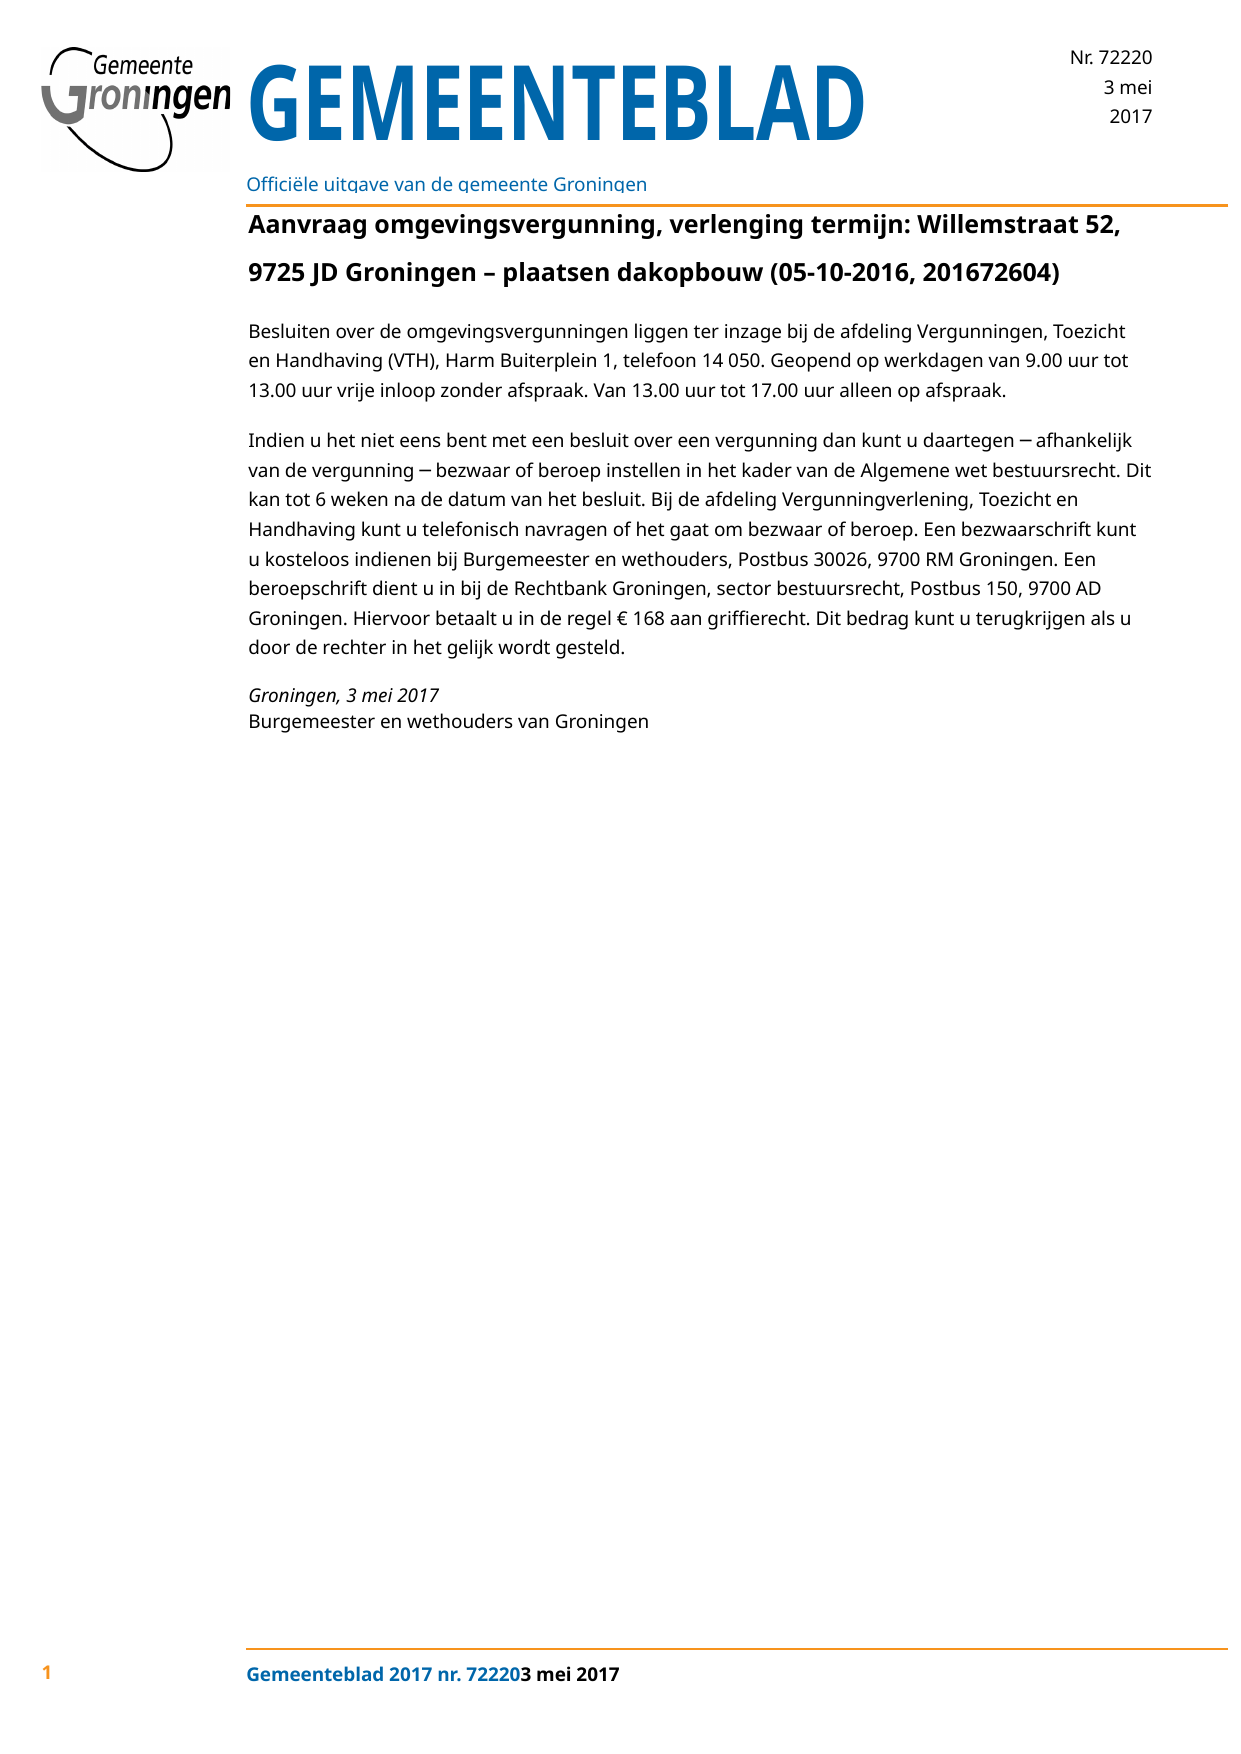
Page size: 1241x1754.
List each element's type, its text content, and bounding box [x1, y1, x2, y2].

text Besluiten over de omgevingsvergunningen liggen ter inzage bij de afdeling Vergunningen, Toezicht en Handhaving (VTH), Harm Buiterplein 1, telefoon 14 050. Geopend op werkdagen van 9.00 uur tot 13.00 uur vrije inloop zonder afspraak. Van 13.00 uur tot 17.00 uur alleen op afspraak. [248, 318, 1152, 403]
text Burgemeester en wethouders van Groningen [248, 708, 1152, 734]
text Aanvraag omgevingsvergunning, verlenging termijn: Willemstraat 52, 9725 JD Groningen – plaatsen dakopbouw (05-10-2016, 201672604) [248, 207, 1152, 288]
text Groningen, 3 mei 2017 [248, 682, 1152, 708]
text Indien u het niet eens bent met een besluit over een vergunning dan kunt u daartegen ─ afhankelijk van de vergunning ─ bezwaar of beroep instellen in het kader van de Algemene wet bestuursrecht. Dit kan tot 6 weken na de datum van het besluit. Bij de afdeling Vergunningverlening, Toezicht en Handhaving kunt u telefonisch navragen of het gaat om bezwaar of beroep. Een bezwaarschrift kunt u kosteloos indienen bij Burgemeester en wethouders, Postbus 30026, 9700 RM Groningen. Een beroepschrift dient u in bij de Rechtbank Groningen, sector bestuursrecht, Postbus 150, 9700 AD Groningen. Hiervoor betaalt u in de regel € 168 aan griffierecht. Dit bedrag kunt u terugkrijgen als u door de rechter in het gelijk wordt gesteld. [248, 427, 1152, 660]
picture [41, 47, 231, 172]
